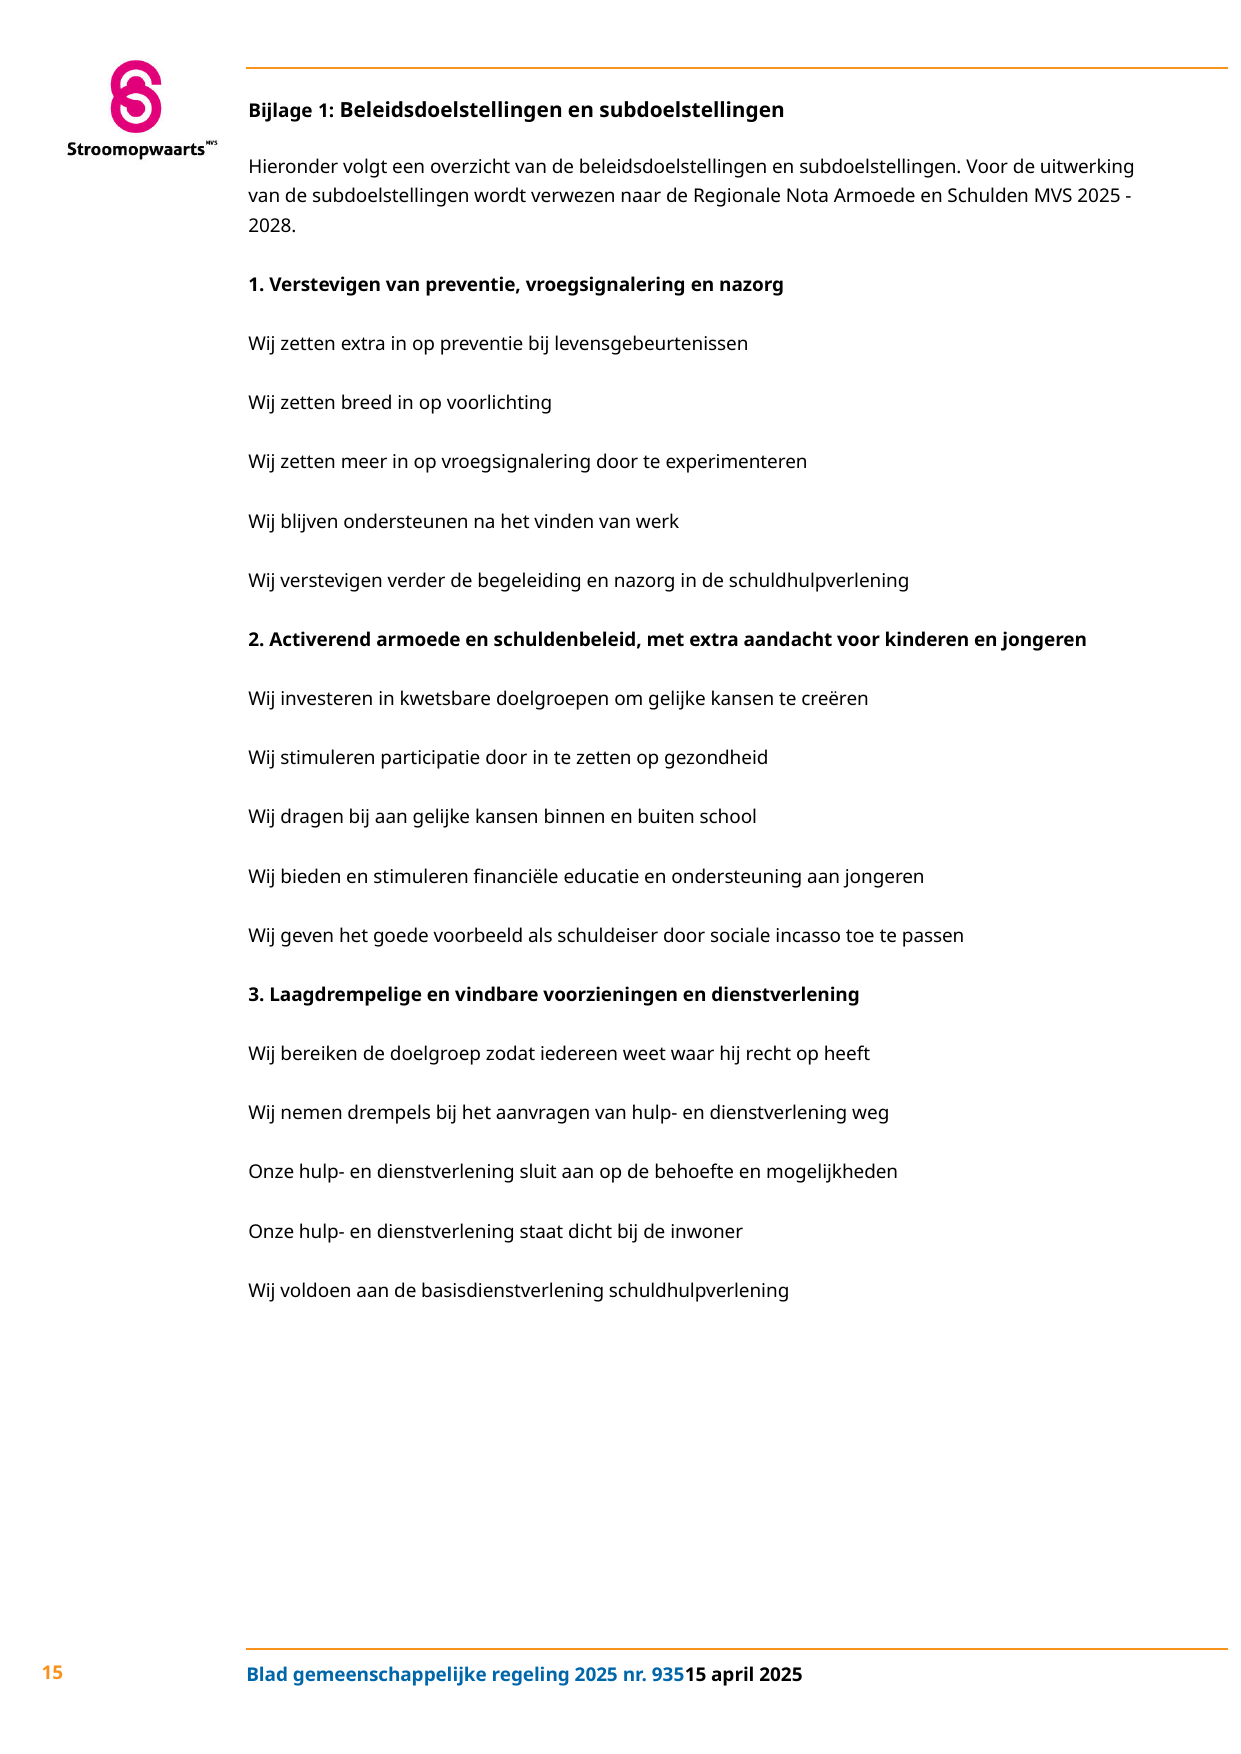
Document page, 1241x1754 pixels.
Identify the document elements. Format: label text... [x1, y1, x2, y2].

picture [41, 47, 231, 172]
text Wij zetten meer in op vroegsignalering door te experimenteren [248, 449, 1152, 474]
text Wij blijven ondersteunen na het vinden van werk [248, 508, 1152, 534]
text Wij bereiken de doelgroep zodat iedereen weet waar hij recht op heeft [248, 1040, 1152, 1066]
text Wij nemen drempels bij het aanvragen van hulp- en dienstverlening weg [248, 1099, 1152, 1125]
text Wij geven het goede voorbeeld als schuldeiser door sociale incasso toe te passen [248, 922, 1152, 948]
text Onze hulp- en dienstverlening sluit aan op de behoefte en mogelijkheden [248, 1159, 1152, 1184]
text Hieronder volgt een overzicht van de beleidsdoelstellingen en subdoelstellingen. Voor de uitwerking van de subdoelstellingen wordt verwezen naar de Regionale Nota Armoede en Schulden MVS 2025 -2028. [248, 153, 1152, 238]
text Wij investeren in kwetsbare doelgroepen om gelijke kansen te creëren [248, 685, 1152, 711]
text 3. Laagdrempelige en vindbare voorzieningen en dienstverlening [248, 981, 1152, 1007]
text Bijlage 1: Beleidsdoelstellingen en subdoelstellingen [248, 95, 1152, 123]
text Wij zetten extra in op preventie bij levensgebeurtenissen [248, 330, 1152, 356]
text Wij stimuleren participatie door in te zetten op gezondheid [248, 744, 1152, 770]
text Wij bieden en stimuleren financiële educatie en ondersteuning aan jongeren [248, 863, 1152, 889]
text Wij dragen bij aan gelijke kansen binnen en buiten school [248, 804, 1152, 829]
text Wij voldoen aan de basisdienstverlening schuldhulpverlening [248, 1277, 1152, 1303]
text Wij verstevigen verder de begeleiding en nazorg in de schuldhulpverlening [248, 567, 1152, 593]
text Onze hulp- en dienstverlening staat dicht bij de inwoner [248, 1218, 1152, 1244]
text 2. Activerend armoede en schuldenbeleid, met extra aandacht voor kinderen en jongeren [248, 626, 1152, 652]
text Wij zetten breed in op voorlichting [248, 389, 1152, 415]
text 1. Verstevigen van preventie, vroegsignalering en nazorg [248, 271, 1152, 297]
